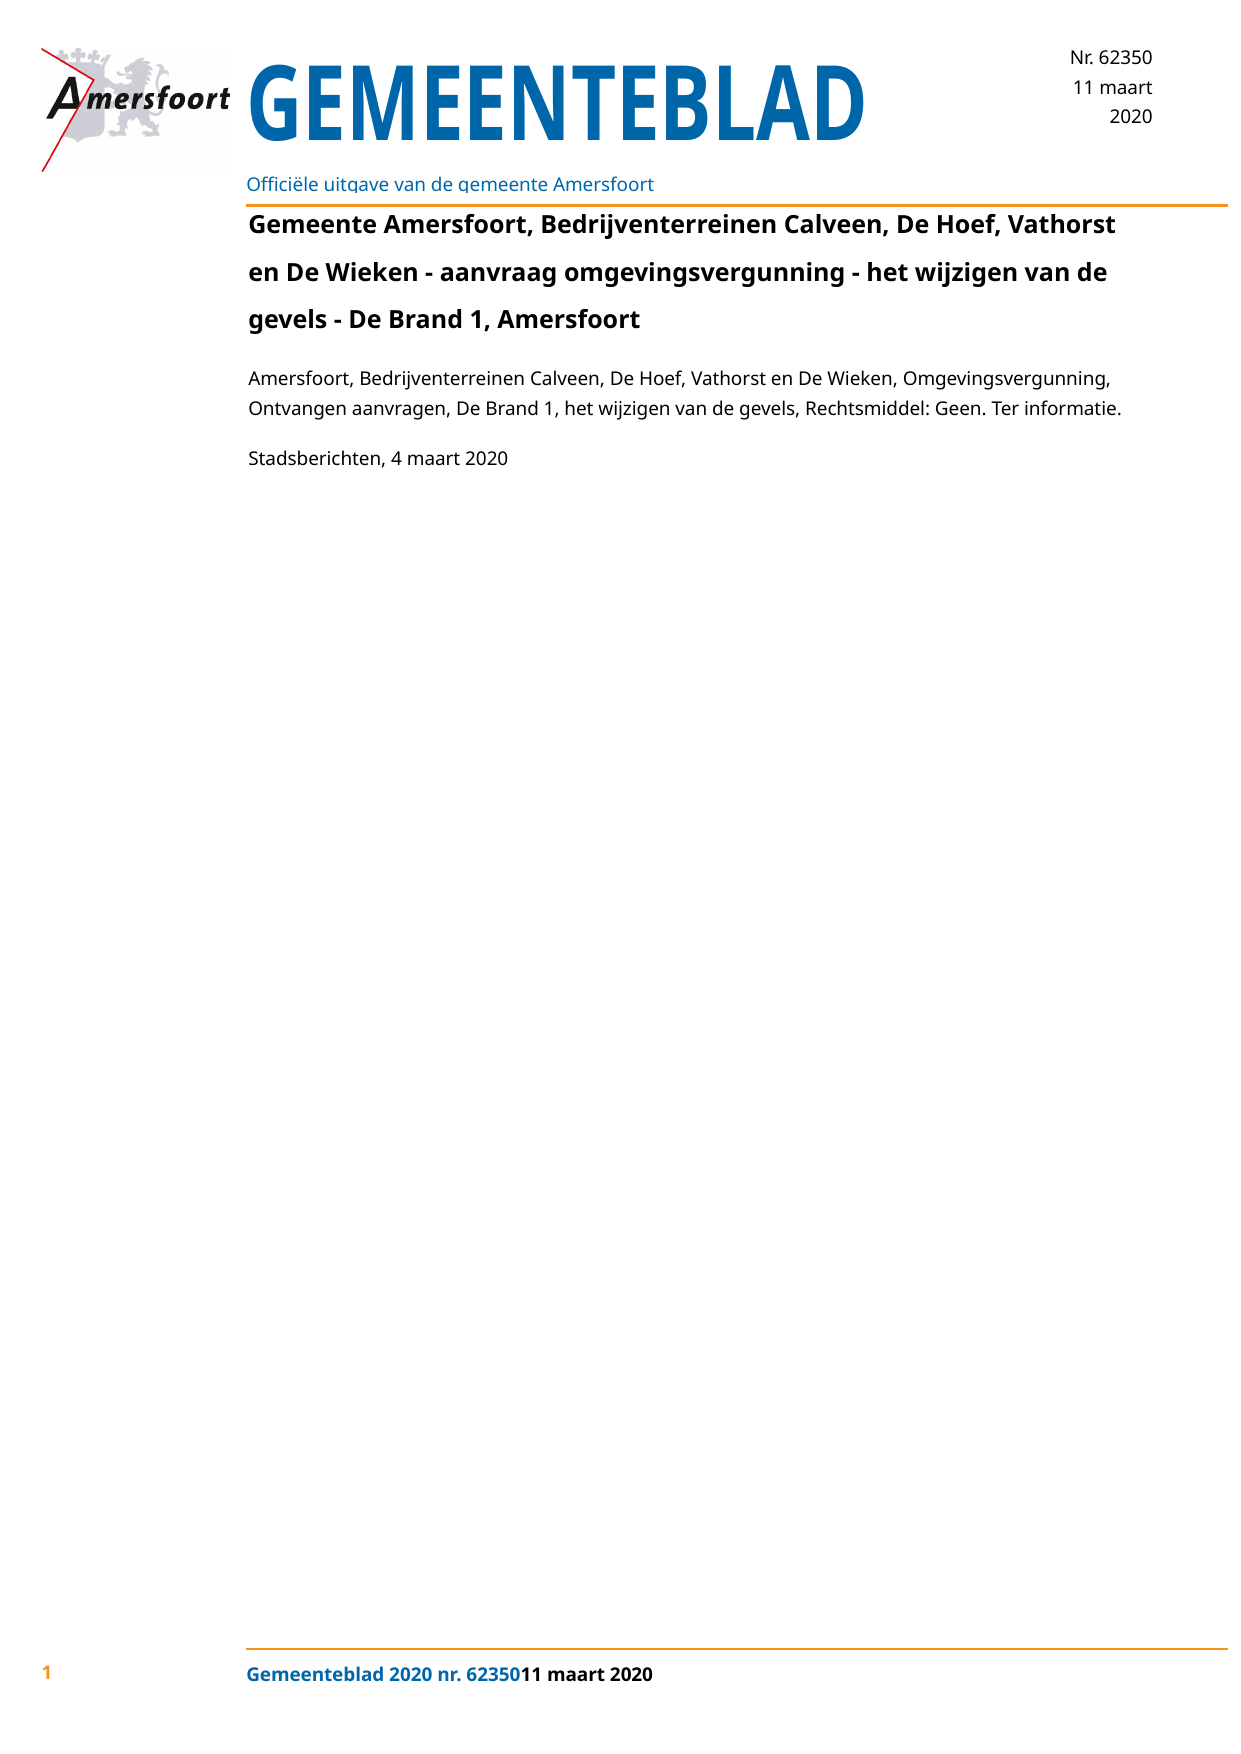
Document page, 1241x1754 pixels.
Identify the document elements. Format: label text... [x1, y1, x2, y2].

picture [41, 47, 231, 172]
text Gemeente Amersfoort, Bedrijventerreinen Calveen, De Hoef, Vathorst en De Wieken - aanvraag omgevingsvergunning - het wijzigen van de gevels - De Brand 1, Amersfoort [248, 207, 1152, 336]
text Amersfoort, Bedrijventerreinen Calveen, De Hoef, Vathorst en De Wieken, Omgevingsvergunning, Ontvangen aanvragen, De Brand 1, het wijzigen van de gevels, Rechtsmiddel: Geen. Ter informatie. [248, 366, 1152, 421]
text Stadsberichten, 4 maart 2020 [248, 446, 1152, 471]
